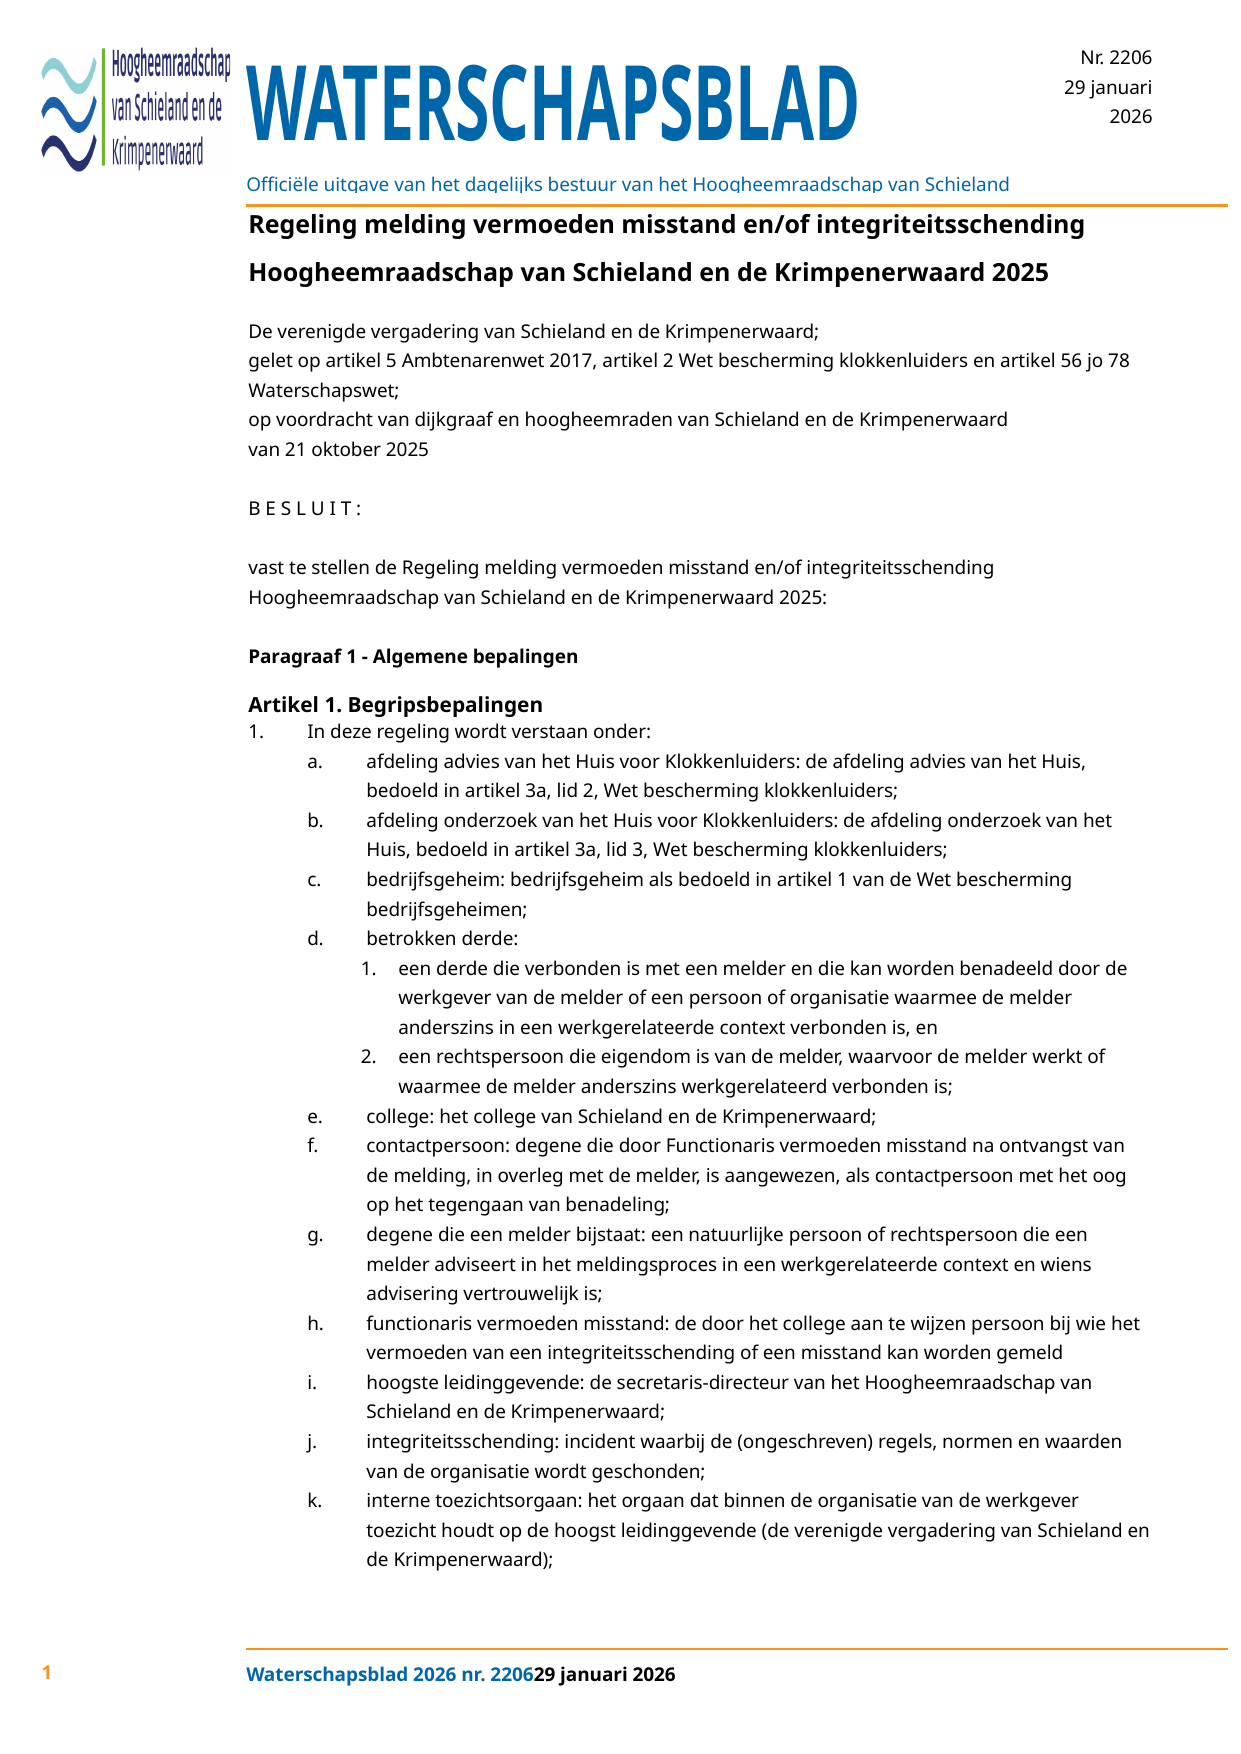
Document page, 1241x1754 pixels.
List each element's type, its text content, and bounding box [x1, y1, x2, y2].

text B E S L U I T : [248, 495, 1152, 521]
list afdeling advies van het Huis voor Klokkenluiders: de afdeling advies van het Huis, bedoeld in artikel 3a, lid 2, Wet bescherming klokkenluiders; [307, 748, 1152, 803]
list interne toezichtsorgaan: het orgaan dat binnen de organisatie van de werkgever toezicht houdt op de hoogst leidinggevende (de verenigde vergadering van Schieland en de Krimpenerwaard); [307, 1487, 1152, 1572]
list betrokken derde: [307, 925, 1152, 951]
text Regeling melding vermoeden misstand en/of integriteitsschending Hoogheemraadschap van Schieland en de Krimpenerwaard 2025 [248, 207, 1152, 288]
list functionaris vermoeden misstand: de door het college aan te wijzen persoon bij wie het vermoeden van een integriteitsschending of een misstand kan worden gemeld [307, 1310, 1152, 1365]
text gelet op artikel 5 Ambtenarenwet 2017, artikel 2 Wet bescherming klokkenluiders en artikel 56 jo 78 Waterschapswet; [248, 347, 1152, 403]
list In deze regeling wordt verstaan onder: [248, 718, 1152, 744]
list een derde die verbonden is met een melder en die kan worden benadeeld door de werkgever van de melder of een persoon of organisatie waarmee de melder anderszins in een werkgerelateerde context verbonden is, en [361, 955, 1152, 1040]
list college: het college van Schieland en de Krimpenerwaard; [307, 1103, 1152, 1129]
list integriteitsschending: incident waarbij de (ongeschreven) regels, normen en waarden van de organisatie wordt geschonden; [307, 1428, 1152, 1484]
text vast te stellen de Regeling melding vermoeden misstand en/of integriteitsschending Hoogheemraadschap van Schieland en de Krimpenerwaard 2025: [248, 554, 1152, 610]
text De verenigde vergadering van Schieland en de Krimpenerwaard; [248, 318, 1152, 344]
picture [41, 47, 231, 172]
list afdeling onderzoek van het Huis voor Klokkenluiders: de afdeling onderzoek van het Huis, bedoeld in artikel 3a, lid 3, Wet bescherming klokkenluiders; [307, 807, 1152, 862]
text op voordracht van dijkgraaf en hoogheemraden van Schieland en de Krimpenerwaard [248, 407, 1152, 432]
list hoogste leidinggevende: de secretaris-directeur van het Hoogheemraadschap van Schieland en de Krimpenerwaard; [307, 1369, 1152, 1424]
text Paragraaf 1 - Algemene bepalingen [248, 643, 1152, 669]
text Artikel 1. Begripsbepalingen [248, 690, 1152, 718]
list een rechtspersoon die eigendom is van de melder, waarvoor de melder werkt of waarmee de melder anderszins werkgerelateerd verbonden is; [361, 1044, 1152, 1099]
list degene die een melder bijstaat: een natuurlijke persoon of rechtspersoon die een melder adviseert in het meldingsproces in een werkgerelateerde context en wiens advisering vertrouwelijk is; [307, 1221, 1152, 1306]
text van 21 oktober 2025 [248, 436, 1152, 462]
list bedrijfsgeheim: bedrijfsgeheim als bedoeld in artikel 1 van de Wet bescherming bedrijfsgeheimen; [307, 866, 1152, 922]
list contactpersoon: degene die door Functionaris vermoeden misstand na ontvangst van de melding, in overleg met de melder, is aangewezen, als contactpersoon met het oog op het tegengaan van benadeling; [307, 1132, 1152, 1217]
